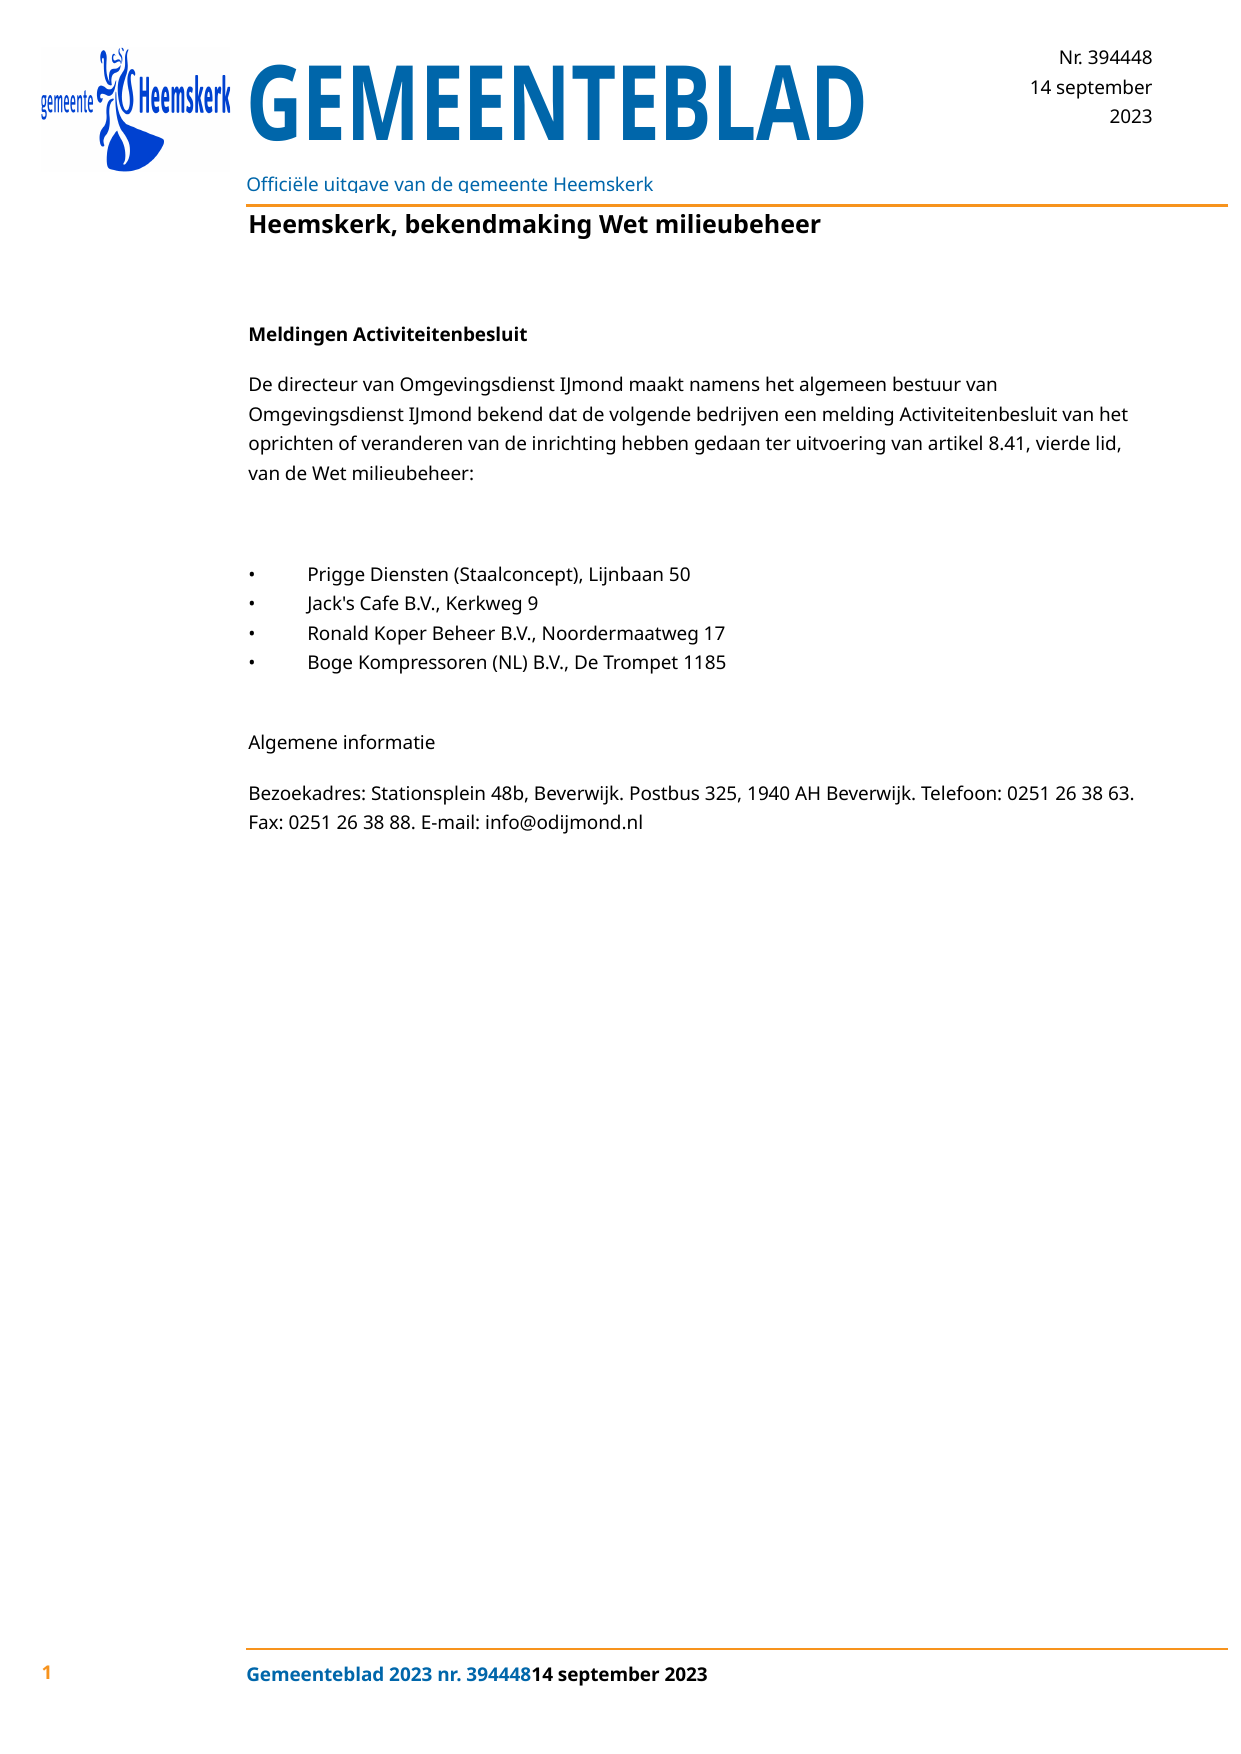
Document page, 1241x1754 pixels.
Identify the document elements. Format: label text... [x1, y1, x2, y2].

text Meldingen Activiteitenbesluit [248, 321, 1152, 346]
text Bezoekadres: Stationsplein 48b, Beverwijk. Postbus 325, 1940 AH Beverwijk. Telefoon: 0251 26 38 63. Fax: 0251 26 38 88. E-mail: info@odijmond.nl [248, 780, 1152, 835]
list Ronald Koper Beheer B.V., Noordermaatweg 17 [248, 620, 1152, 646]
list Prigge Diensten (Staalconcept), Lijnbaan 50 [248, 561, 1152, 586]
text Algemene informatie [248, 729, 1152, 755]
text Heemskerk, bekendmaking Wet milieubeheer [248, 207, 1152, 241]
text De directeur van Omgevingsdienst IJmond maakt namens het algemeen bestuur van Omgevingsdienst IJmond bekend dat de volgende bedrijven een melding Activiteitenbesluit van het oprichten of veranderen van de inrichting hebben gedaan ter uitvoering van artikel 8.41, vierde lid, van de Wet milieubeheer: [248, 371, 1152, 486]
picture [41, 47, 231, 172]
list Boge Kompressoren (NL) B.V., De Trompet 1185 [248, 649, 1152, 675]
list Jack's Cafe B.V., Kerkweg 9 [248, 590, 1152, 616]
